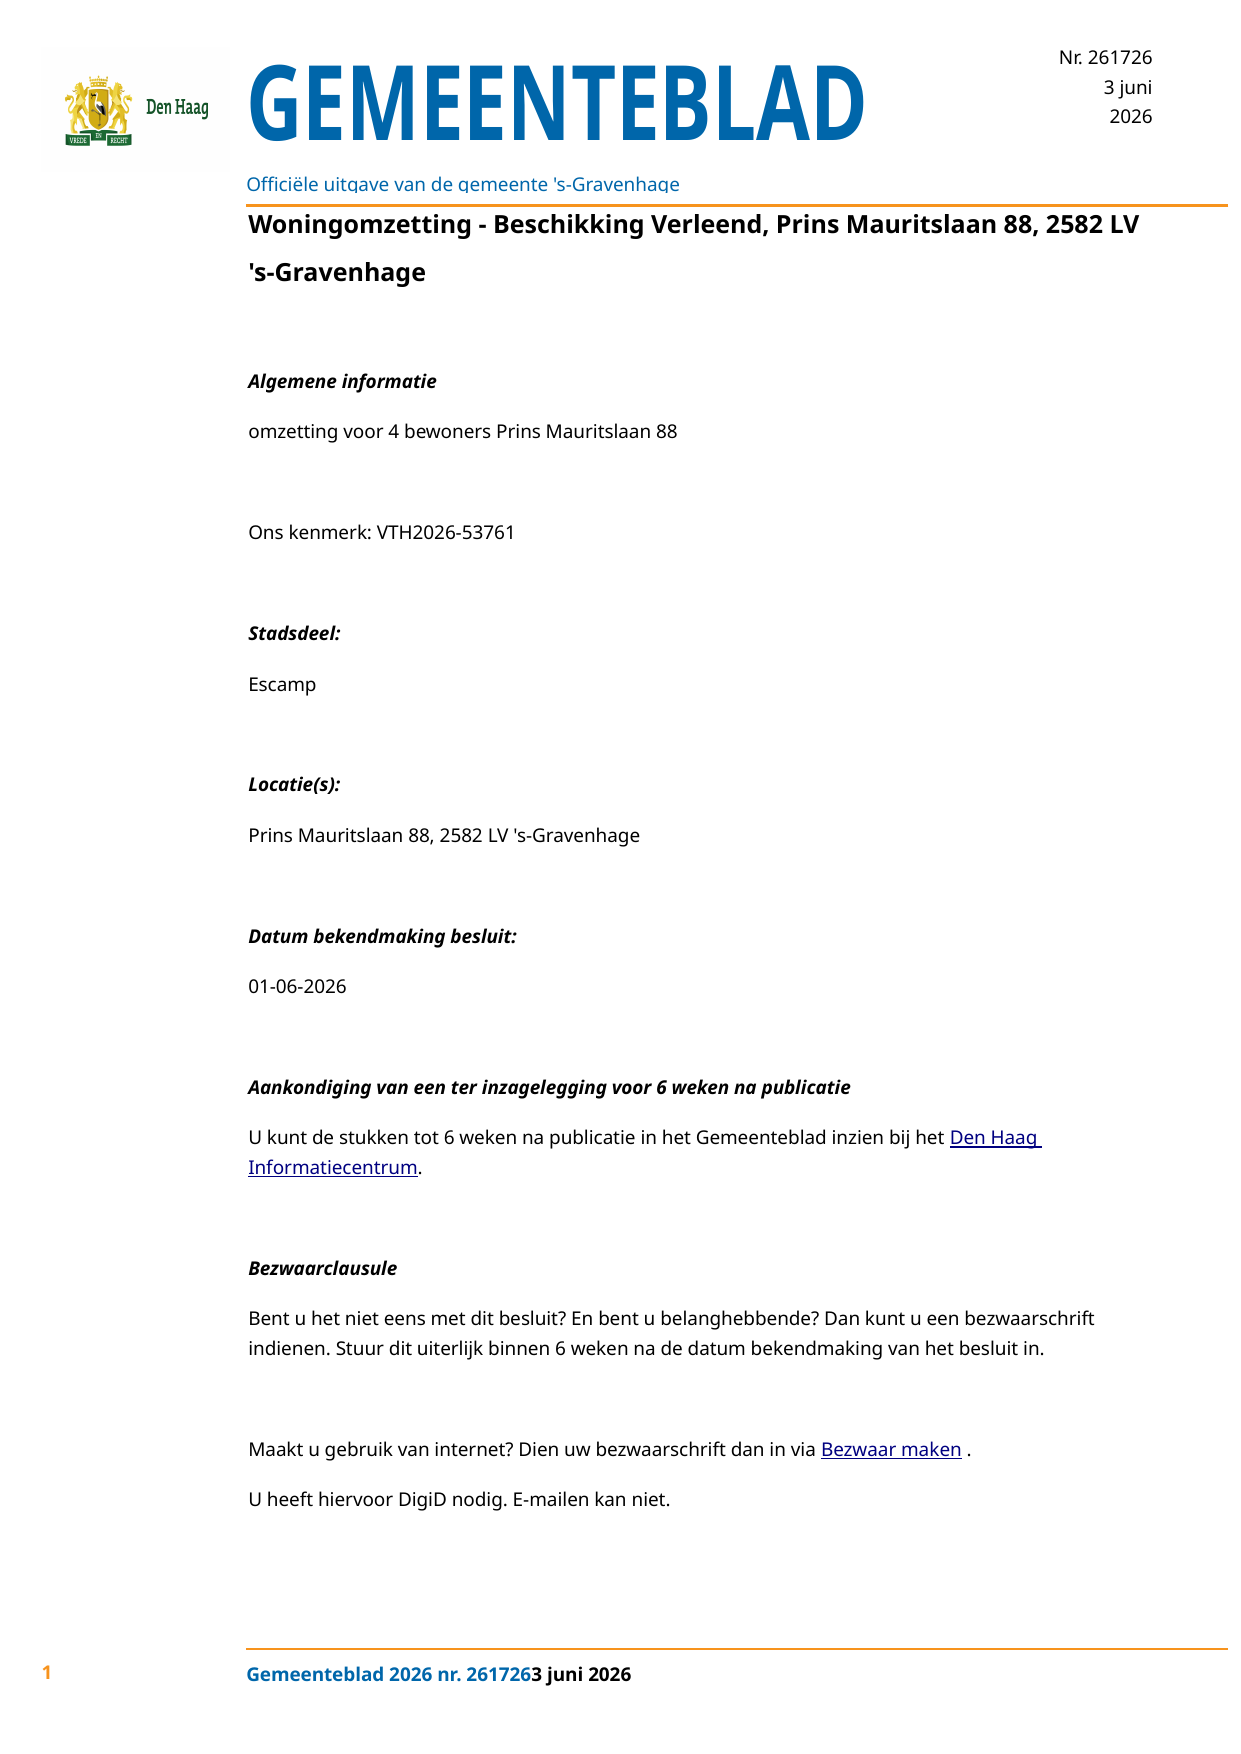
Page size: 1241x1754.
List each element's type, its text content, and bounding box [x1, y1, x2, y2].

text Escamp [248, 671, 1152, 697]
text Woningomzetting - Beschikking Verleend, Prins Mauritslaan 88, 2582 LV 's-Gravenhage [248, 207, 1152, 288]
text Maakt u gebruik van internet? Dien uw bezwaarschrift dan in via Bezwaar maken . [248, 1436, 1152, 1462]
text Stadsdeel: [248, 620, 1152, 646]
text Bent u het niet eens met dit besluit? En bent u belanghebbende? Dan kunt u een bezwaarschrift indienen. Stuur dit uiterlijk binnen 6 weken na de datum bekendmaking van het besluit in. [248, 1305, 1152, 1361]
text Algemene informatie [248, 368, 1152, 394]
text omzetting voor 4 bewoners Prins Mauritslaan 88 [248, 419, 1152, 444]
text U heeft hiervoor DigiD nodig. E-mailen kan niet. [248, 1486, 1152, 1512]
text 01-06-2026 [248, 973, 1152, 999]
text Datum bekendmaking besluit: [248, 923, 1152, 949]
text Bezwaarclausule [248, 1255, 1152, 1281]
text Ons kenmerk: VTH2026-53761 [248, 519, 1152, 545]
picture [41, 47, 231, 172]
text Prins Mauritslaan 88, 2582 LV 's-Gravenhage [248, 822, 1152, 848]
text Locatie(s): [248, 772, 1152, 797]
text U kunt de stukken tot 6 weken na publicatie in het Gemeenteblad inzien bij het Den Haag Informatiecentrum. [248, 1124, 1152, 1180]
text Aankondiging van een ter inzagelegging voor 6 weken na publicatie [248, 1074, 1152, 1100]
